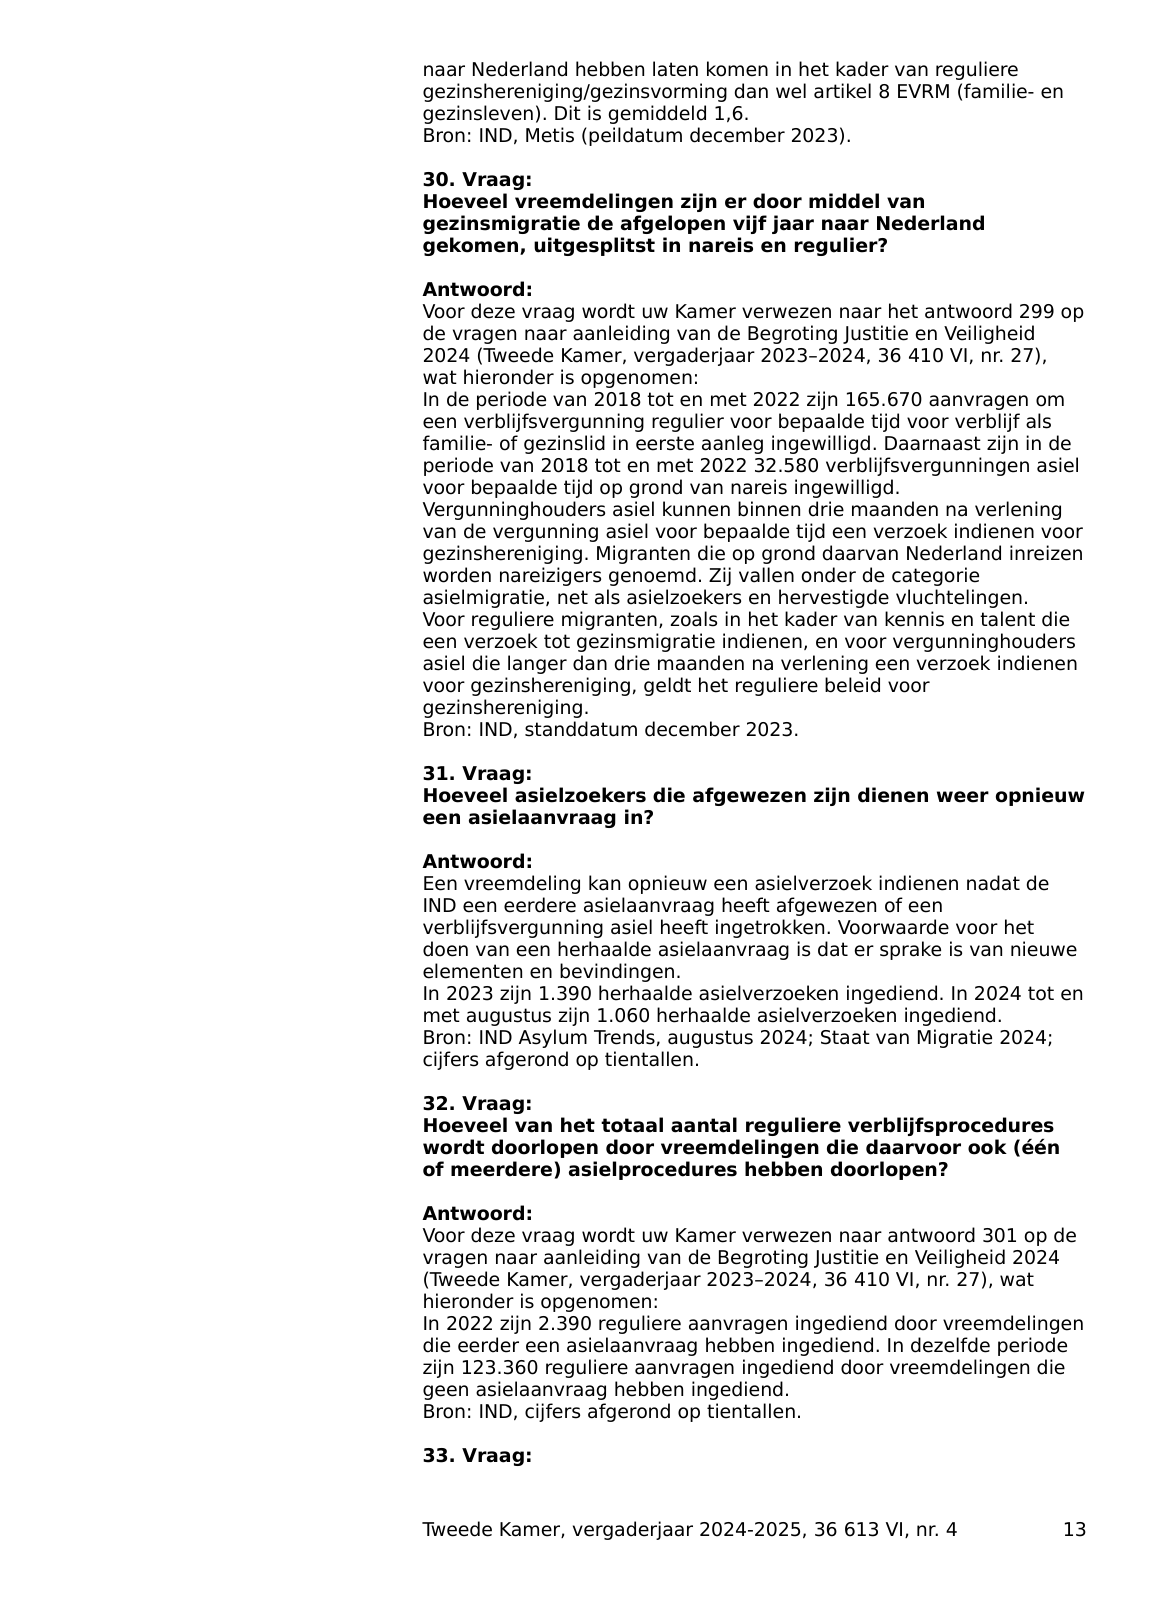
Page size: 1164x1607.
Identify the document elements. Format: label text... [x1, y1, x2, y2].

text 30. Vraag: [422, 169, 1087, 191]
text Bron: IND Asylum Trends, augustus 2024; Staat van Migratie 2024; cijfers afgerond op tientallen. [422, 1027, 1087, 1071]
text Voor reguliere migranten, zoals in het kader van kennis en talent die een verzoek tot gezinsmigratie indienen, en voor vergunninghouders asiel die langer dan drie maanden na verlening een verzoek indienen voor gezinshereniging, geldt het reguliere beleid voor gezinshereniging. [422, 609, 1087, 719]
text Voor deze vraag wordt uw Kamer verwezen naar het antwoord 299 op de vragen naar aanleiding van de Begroting Justitie en Veiligheid 2024 (Tweede Kamer, vergaderjaar 2023–2024, 36 410 VI, nr. 27), wat hieronder is opgenomen: [422, 301, 1087, 389]
text Voor deze vraag wordt uw Kamer verwezen naar antwoord 301 op de vragen naar aanleiding van de Begroting Justitie en Veiligheid 2024 (Tweede Kamer, vergaderjaar 2023–2024, 36 410 VI, nr. 27), wat hieronder is opgenomen: [422, 1225, 1087, 1313]
text Bron: IND, Metis (peildatum december 2023). [422, 125, 1087, 147]
text Hoeveel van het totaal aantal reguliere verblijfsprocedures wordt doorlopen door vreemdelingen die daarvoor ook (één of meerdere) asielprocedures hebben doorlopen? [422, 1115, 1087, 1181]
text Een vreemdeling kan opnieuw een asielverzoek indienen nadat de IND een eerdere asielaanvraag heeft afgewezen of een verblijfsvergunning asiel heeft ingetrokken. Voorwaarde voor het doen van een herhaalde asielaanvraag is dat er sprake is van nieuwe elementen en bevindingen. [422, 873, 1087, 983]
text Antwoord: [422, 279, 1087, 301]
text Antwoord: [422, 851, 1087, 873]
text Antwoord: [422, 1203, 1087, 1225]
text In 2023 zijn 1.390 herhaalde asielverzoeken ingediend. In 2024 tot en met augustus zijn 1.060 herhaalde asielverzoeken ingediend. [422, 983, 1087, 1027]
text 31. Vraag: [422, 763, 1087, 785]
text Bron: IND, standdatum december 2023. [422, 719, 1087, 741]
text Vergunninghouders asiel kunnen binnen drie maanden na verlening van de vergunning asiel voor bepaalde tijd een verzoek indienen voor gezinshereniging. Migranten die op grond daarvan Nederland inreizen worden nareizigers genoemd. Zij vallen onder de categorie asielmigratie, net als asielzoekers en hervestigde vluchtelingen. [422, 499, 1087, 609]
text Bron: IND, cijfers afgerond op tientallen. [422, 1401, 1087, 1423]
text 32. Vraag: [422, 1093, 1087, 1115]
text In 2022 zijn 2.390 reguliere aanvragen ingediend door vreemdelingen die eerder een asielaanvraag hebben ingediend. In dezelfde periode zijn 123.360 reguliere aanvragen ingediend door vreemdelingen die geen asielaanvraag hebben ingediend. [422, 1313, 1087, 1401]
text 33. Vraag: [422, 1445, 1087, 1467]
text naar Nederland hebben laten komen in het kader van reguliere gezinshereniging/gezinsvorming dan wel artikel 8 EVRM (familie- en gezinsleven). Dit is gemiddeld 1,6. [422, 59, 1087, 125]
text In de periode van 2018 tot en met 2022 zijn 165.670 aanvragen om een verblijfsvergunning regulier voor bepaalde tijd voor verblijf als familie- of gezinslid in eerste aanleg ingewilligd. Daarnaast zijn in de periode van 2018 tot en met 2022 32.580 verblijfsvergunningen asiel voor bepaalde tijd op grond van nareis ingewilligd. [422, 389, 1087, 499]
text Hoeveel vreemdelingen zijn er door middel van gezinsmigratie de afgelopen vijf jaar naar Nederland gekomen, uitgesplitst in nareis en regulier? [422, 191, 1087, 257]
text Hoeveel asielzoekers die afgewezen zijn dienen weer opnieuw een asielaanvraag in? [422, 785, 1087, 829]
